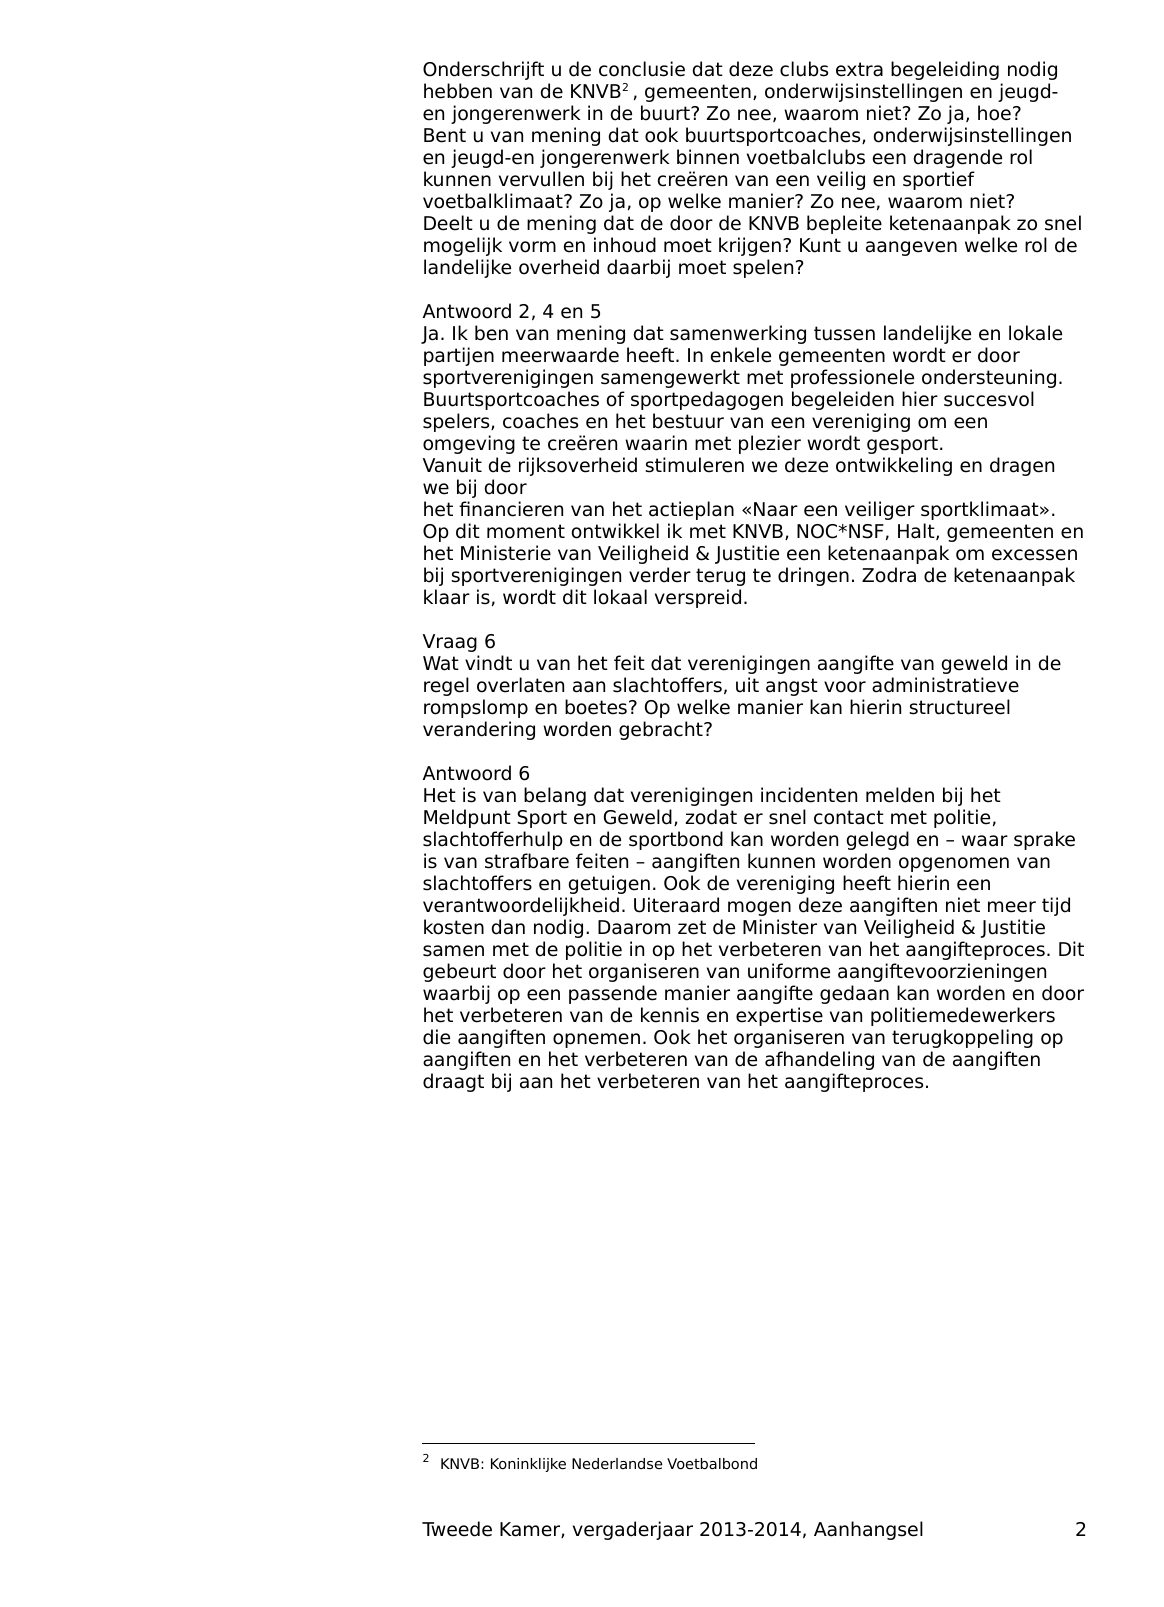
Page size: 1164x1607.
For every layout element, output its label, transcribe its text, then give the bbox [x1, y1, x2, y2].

text Het is van belang dat verenigingen incidenten melden bij het Meldpunt Sport en Geweld, zodat er snel contact met politie, slachtofferhulp en de sportbond kan worden gelegd en – waar sprake is van strafbare feiten – aangiften kunnen worden opgenomen van slachtoffers en getuigen. Ook de vereniging heeft hierin een verantwoordelijkheid. Uiteraard mogen deze aangiften niet meer tijd kosten dan nodig. Daarom zet de Minister van Veiligheid & Justitie samen met de politie in op het verbeteren van het aangifteproces. Dit gebeurt door het organiseren van uniforme aangiftevoorzieningen waarbij op een passende manier aangifte gedaan kan worden en door het verbeteren van de kennis en expertise van politiemedewerkers die aangiften opnemen. Ook het organiseren van terugkoppeling op aangiften en het verbeteren van de afhandeling van de aangiften draagt bij aan het verbeteren van het aangifteproces. [422, 785, 1087, 1093]
text Deelt u de mening dat de door de KNVB bepleite ketenaanpak zo snel mogelijk vorm en inhoud moet krijgen? Kunt u aangeven welke rol de landelijke overheid daarbij moet spelen? [422, 213, 1087, 279]
text Antwoord 2, 4 en 5 [422, 301, 1087, 323]
text Antwoord 6 [422, 763, 1087, 785]
text Bent u van mening dat ook buurtsportcoaches, onderwijsinstellingen en jeugd-en jongerenwerk binnen voetbalclubs een dragende rol kunnen vervullen bij het creëren van een veilig en sportief voetbalklimaat? Zo ja, op welke manier? Zo nee, waarom niet? [422, 125, 1087, 213]
text Wat vindt u van het feit dat verenigingen aangifte van geweld in de regel overlaten aan slachtoffers, uit angst voor administratieve rompslomp en boetes? Op welke manier kan hierin structureel verandering worden gebracht? [422, 653, 1087, 741]
text Vanuit de rijksoverheid stimuleren we deze ontwikkeling en dragen we bij door [422, 455, 1087, 499]
text het financieren van het actieplan «Naar een veiliger sportklimaat». Op dit moment ontwikkel ik met KNVB, NOC*NSF, Halt, gemeenten en het Ministerie van Veiligheid & Justitie een ketenaanpak om excessen bij sportverenigingen verder terug te dringen. Zodra de ketenaanpak klaar is, wordt dit lokaal verspreid. [422, 499, 1087, 609]
text Vraag 6 [422, 631, 1087, 653]
text Onderschrijft u de conclusie dat deze clubs extra begeleiding nodig hebben van de KNVB, gemeenten, onderwijsinstellingen en jeugd- en jongerenwerk in de buurt? Zo nee, waarom niet? Zo ja, hoe? [422, 59, 1087, 125]
text Ja. Ik ben van mening dat samenwerking tussen landelijke en lokale partijen meerwaarde heeft. In enkele gemeenten wordt er door sportverenigingen samengewerkt met professionele ondersteuning. Buurtsportcoaches of sportpedagogen begeleiden hier succesvol spelers, coaches en het bestuur van een vereniging om een omgeving te creëren waarin met plezier wordt gesport. [422, 323, 1087, 455]
text KNVB: Koninklijke Nederlandse Voetbalbond [422, 1452, 1087, 1474]
